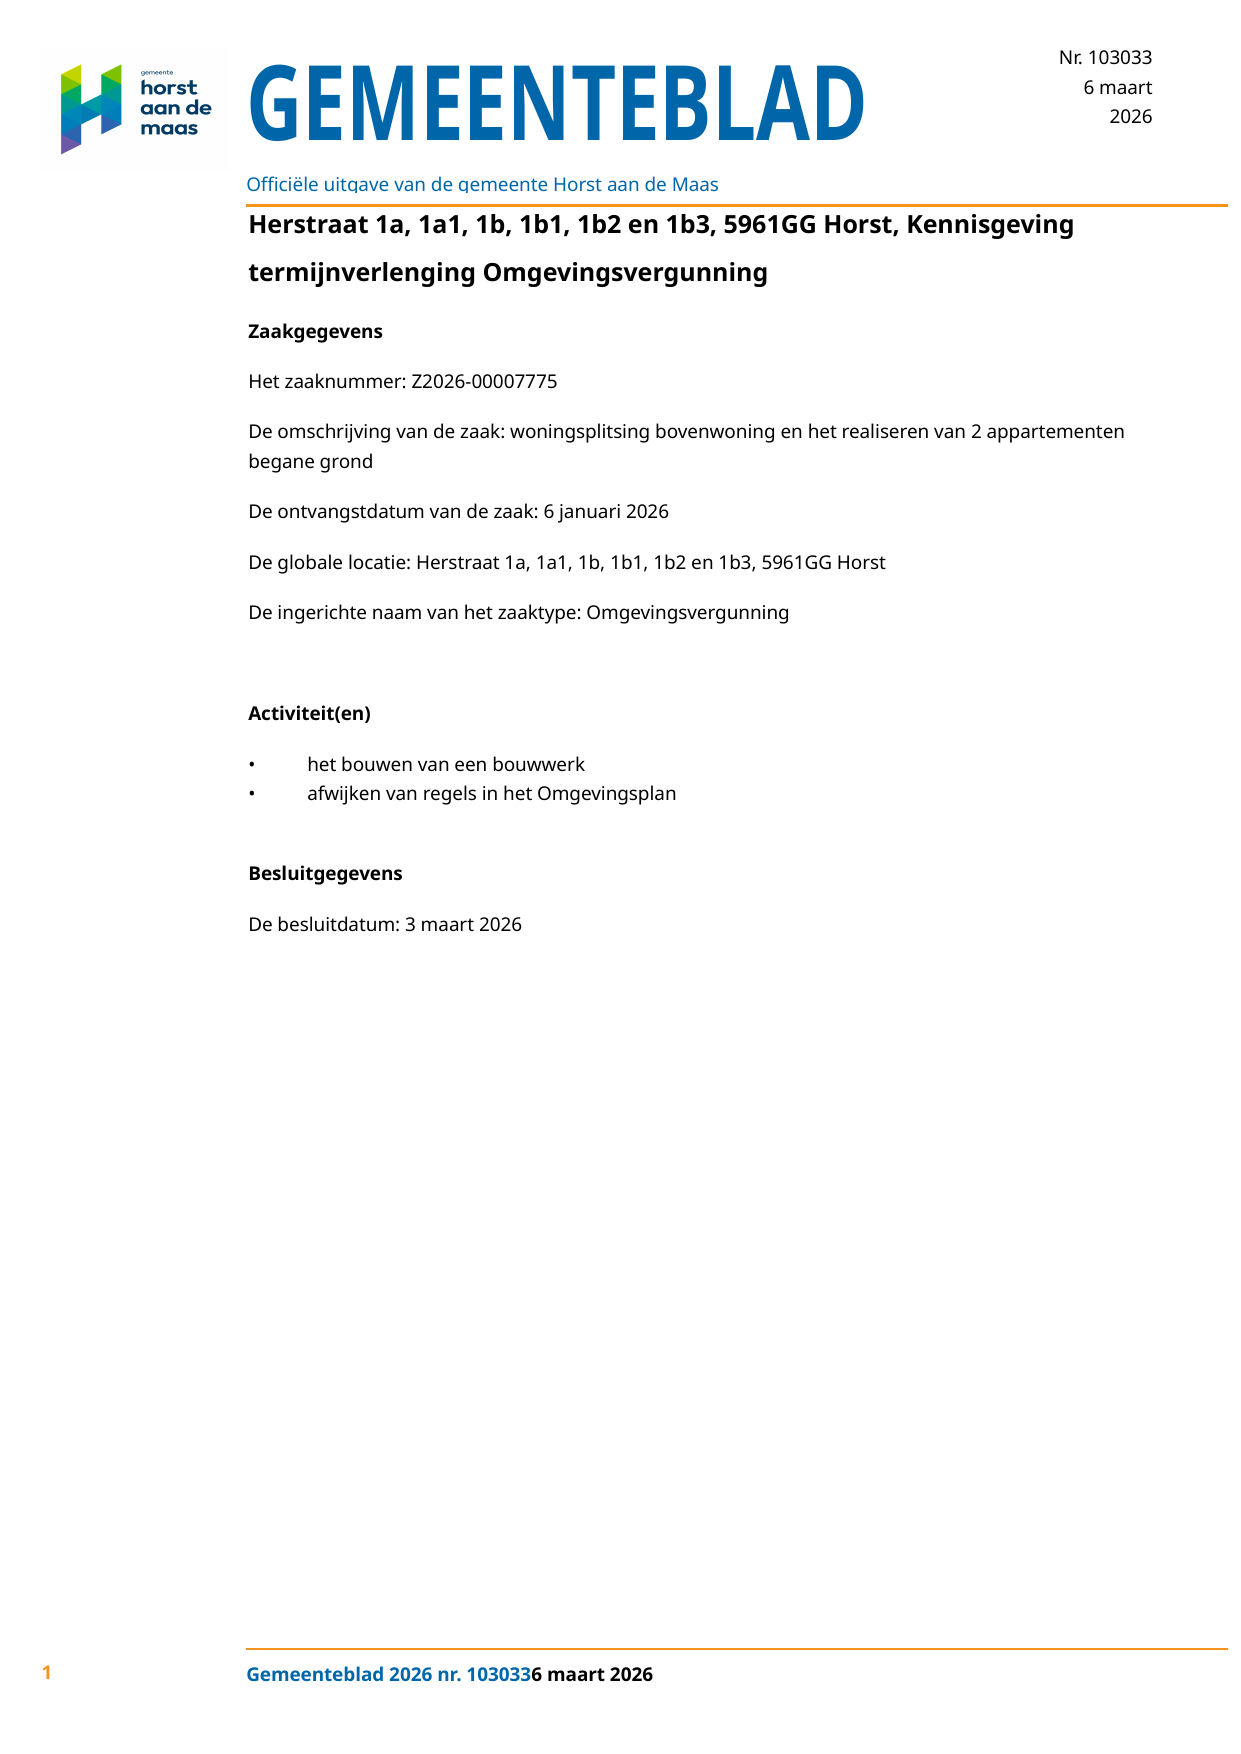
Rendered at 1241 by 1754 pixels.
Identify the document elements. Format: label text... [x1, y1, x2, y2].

picture [41, 47, 231, 172]
text De ingerichte naam van het zaaktype: Omgevingsvergunning [248, 599, 1152, 625]
text Besluitgegevens [248, 860, 1152, 886]
text De besluitdatum: 3 maart 2026 [248, 911, 1152, 937]
text De omschrijving van de zaak: woningsplitsing bovenwoning en het realiseren van 2 appartementen begane grond [248, 419, 1152, 474]
text De globale locatie: Herstraat 1a, 1a1, 1b, 1b1, 1b2 en 1b3, 5961GG Horst [248, 549, 1152, 575]
list het bouwen van een bouwwerk [248, 751, 1152, 777]
list afwijken van regels in het Omgevingsplan [248, 780, 1152, 806]
text Herstraat 1a, 1a1, 1b, 1b1, 1b2 en 1b3, 5961GG Horst, Kennisgeving termijnverlenging Omgevingsvergunning [248, 207, 1152, 288]
text Zaakgegevens [248, 318, 1152, 344]
text De ontvangstdatum van de zaak: 6 januari 2026 [248, 499, 1152, 524]
text Activiteit(en) [248, 700, 1152, 726]
text Het zaaknummer: Z2026-00007775 [248, 368, 1152, 394]
